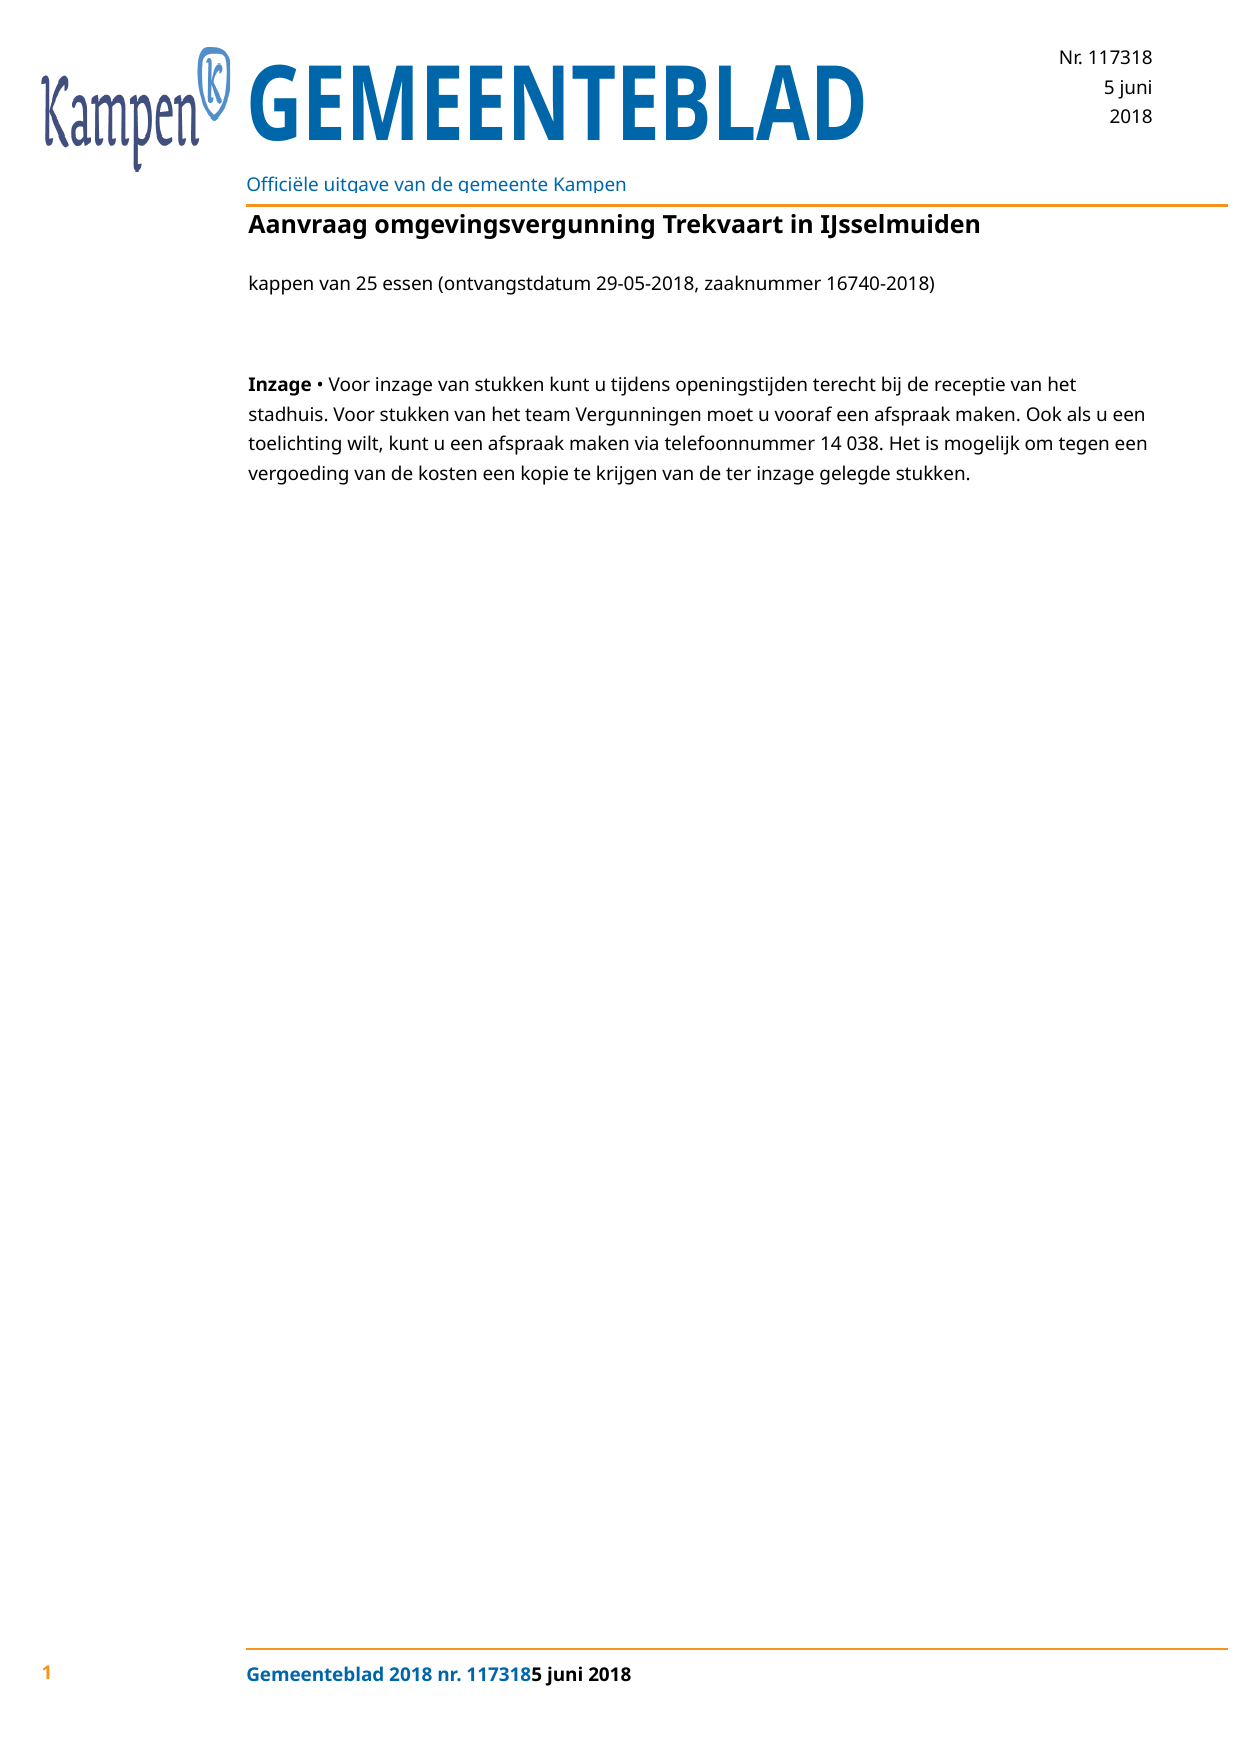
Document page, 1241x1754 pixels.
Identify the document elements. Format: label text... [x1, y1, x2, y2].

picture [41, 47, 231, 172]
text kappen van 25 essen (ontvangstdatum 29-05-2018, zaaknummer 16740-2018) [248, 270, 1152, 296]
text Aanvraag omgevingsvergunning Trekvaart in IJsselmuiden [248, 207, 1152, 241]
text Inzage • Voor inzage van stukken kunt u tijdens openingstijden terecht bij de receptie van het stadhuis. Voor stukken van het team Vergunningen moet u vooraf een afspraak maken. Ook als u een toelichting wilt, kunt u een afspraak maken via telefoonnummer 14 038. Het is mogelijk om tegen een vergoeding van de kosten een kopie te krijgen van de ter inzage gelegde stukken. [248, 371, 1152, 486]
